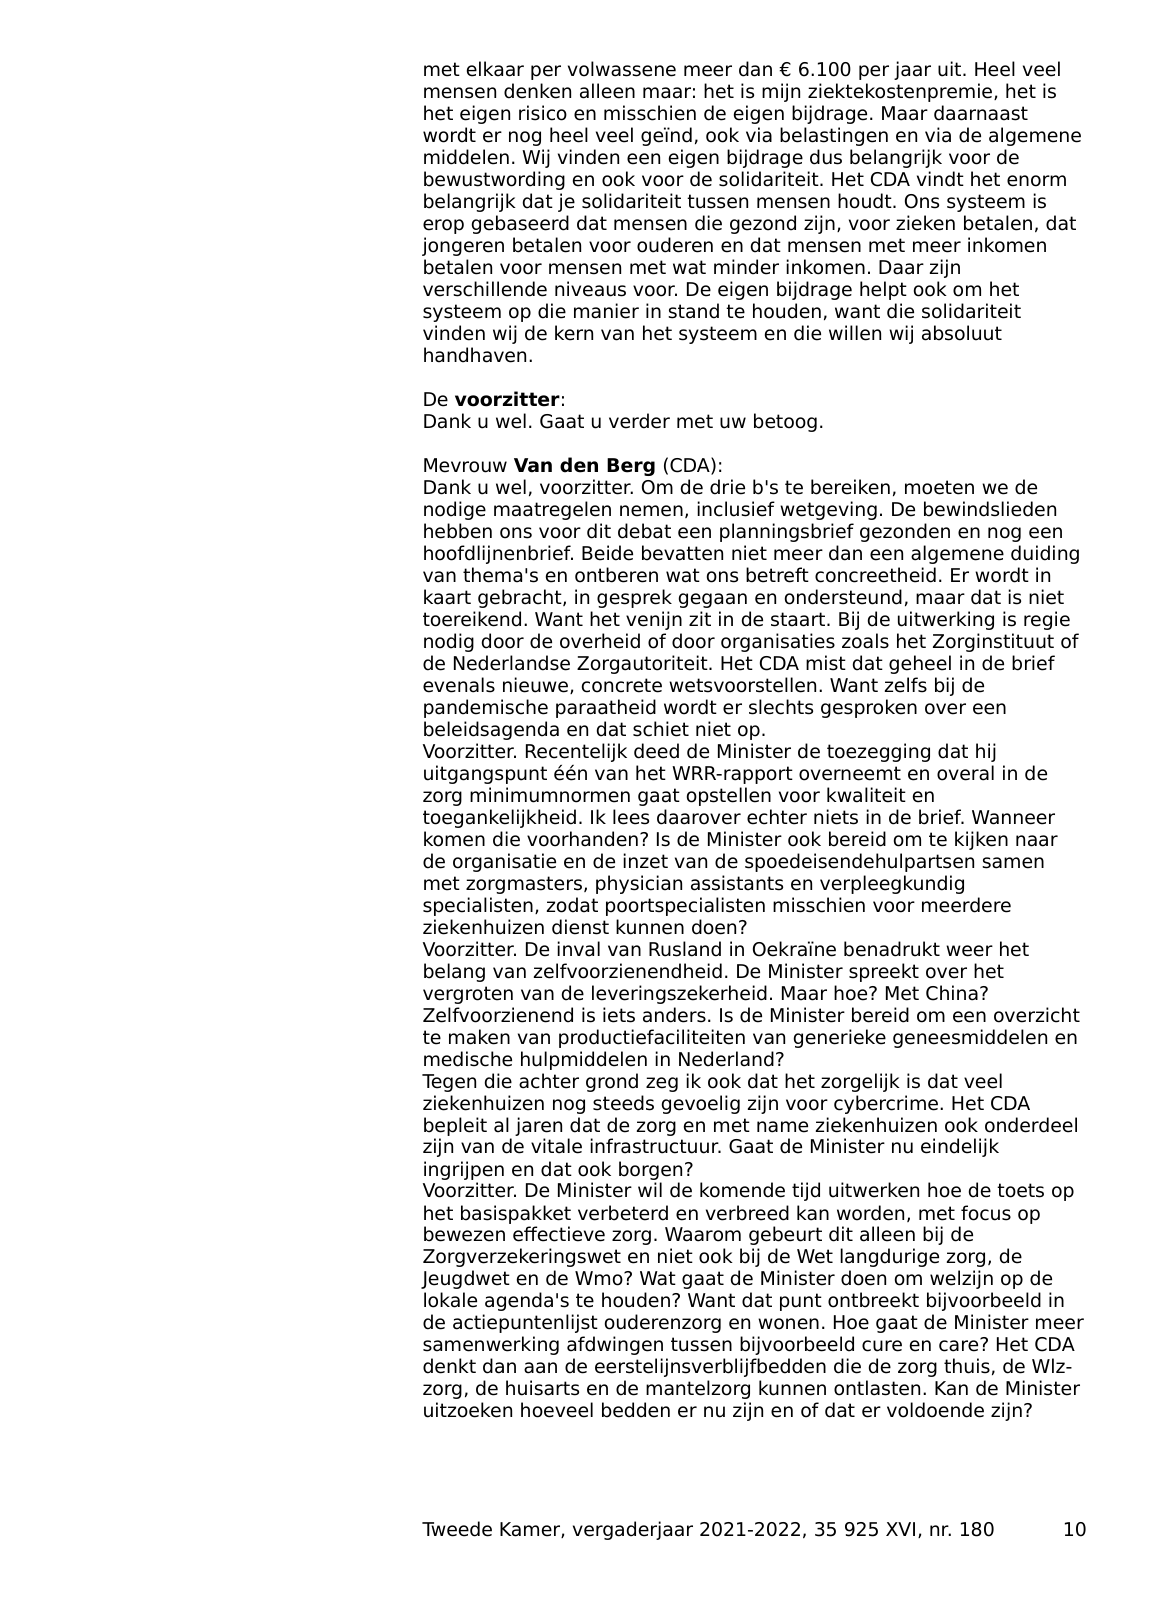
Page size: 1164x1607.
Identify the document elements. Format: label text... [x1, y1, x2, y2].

text Dank u wel, voorzitter. Om de drie b's te bereiken, moeten we de nodige maatregelen nemen, inclusief wetgeving. De bewindslieden hebben ons voor dit debat een planningsbrief gezonden en nog een hoofdlijnenbrief. Beide bevatten niet meer dan een algemene duiding van thema's en ontberen wat ons betreft concreetheid. Er wordt in kaart gebracht, in gesprek gegaan en ondersteund, maar dat is niet toereikend. Want het venijn zit in de staart. Bij de uitwerking is regie nodig door de overheid of door organisaties zoals het Zorginstituut of de Nederlandse Zorgautoriteit. Het CDA mist dat geheel in de brief evenals nieuwe, concrete wetsvoorstellen. Want zelfs bij de pandemische paraatheid wordt er slechts gesproken over een beleidsagenda en dat schiet niet op. [422, 477, 1087, 741]
text De voorzitter: [422, 389, 1087, 411]
text Tegen die achter grond zeg ik ook dat het zorgelijk is dat veel ziekenhuizen nog steeds gevoelig zijn voor cybercrime. Het CDA bepleit al jaren dat de zorg en met name ziekenhuizen ook onderdeel zijn van de vitale infrastructuur. Gaat de Minister nu eindelijk ingrijpen en dat ook borgen? [422, 1071, 1087, 1180]
text Voorzitter. De Minister wil de komende tijd uitwerken hoe de toets op het basispakket verbeterd en verbreed kan worden, met focus op bewezen effectieve zorg. Waarom gebeurt dit alleen bij de Zorgverzekeringswet en niet ook bij de Wet langdurige zorg, de Jeugdwet en de Wmo? Wat gaat de Minister doen om welzijn op de lokale agenda's te houden? Want dat punt ontbreekt bijvoorbeeld in de actiepuntenlijst ouderenzorg en wonen. Hoe gaat de Minister meer samenwerking afdwingen tussen bijvoorbeeld cure en care? Het CDA denkt dan aan de eerstelijnsverblijfbedden die de zorg thuis, de Wlz-zorg, de huisarts en de mantelzorg kunnen ontlasten. Kan de Minister uitzoeken hoeveel bedden er nu zijn en of dat er voldoende zijn? [422, 1180, 1087, 1422]
text Dank u wel. Gaat u verder met uw betoog. [422, 411, 1087, 433]
text Mevrouw Van den Berg (CDA): [422, 455, 1087, 477]
text Voorzitter. De inval van Rusland in Oekraïne benadrukt weer het belang van zelfvoorzienendheid. De Minister spreekt over het vergroten van de leveringszekerheid. Maar hoe? Met China? Zelfvoorzienend is iets anders. Is de Minister bereid om een overzicht te maken van productiefaciliteiten van generieke geneesmiddelen en medische hulpmiddelen in Nederland? [422, 939, 1087, 1071]
text Voorzitter. Recentelijk deed de Minister de toezegging dat hij uitgangspunt één van het WRR-rapport overneemt en overal in de zorg minimumnormen gaat opstellen voor kwaliteit en toegankelijkheid. Ik lees daarover echter niets in de brief. Wanneer komen die voorhanden? Is de Minister ook bereid om te kijken naar de organisatie en de inzet van de spoedeisendehulpartsen samen met zorgmasters, physician assistants en verpleegkundig specialisten, zodat poortspecialisten misschien voor meerdere ziekenhuizen dienst kunnen doen? [422, 741, 1087, 939]
text met elkaar per volwassene meer dan € 6.100 per jaar uit. Heel veel mensen denken alleen maar: het is mijn ziektekostenpremie, het is het eigen risico en misschien de eigen bijdrage. Maar daarnaast wordt er nog heel veel geïnd, ook via belastingen en via de algemene middelen. Wij vinden een eigen bijdrage dus belangrijk voor de bewustwording en ook voor de solidariteit. Het CDA vindt het enorm belangrijk dat je solidariteit tussen mensen houdt. Ons systeem is erop gebaseerd dat mensen die gezond zijn, voor zieken betalen, dat jongeren betalen voor ouderen en dat mensen met meer inkomen betalen voor mensen met wat minder inkomen. Daar zijn verschillende niveaus voor. De eigen bijdrage helpt ook om het systeem op die manier in stand te houden, want die solidariteit vinden wij de kern van het systeem en die willen wij absoluut handhaven. [422, 59, 1087, 367]
